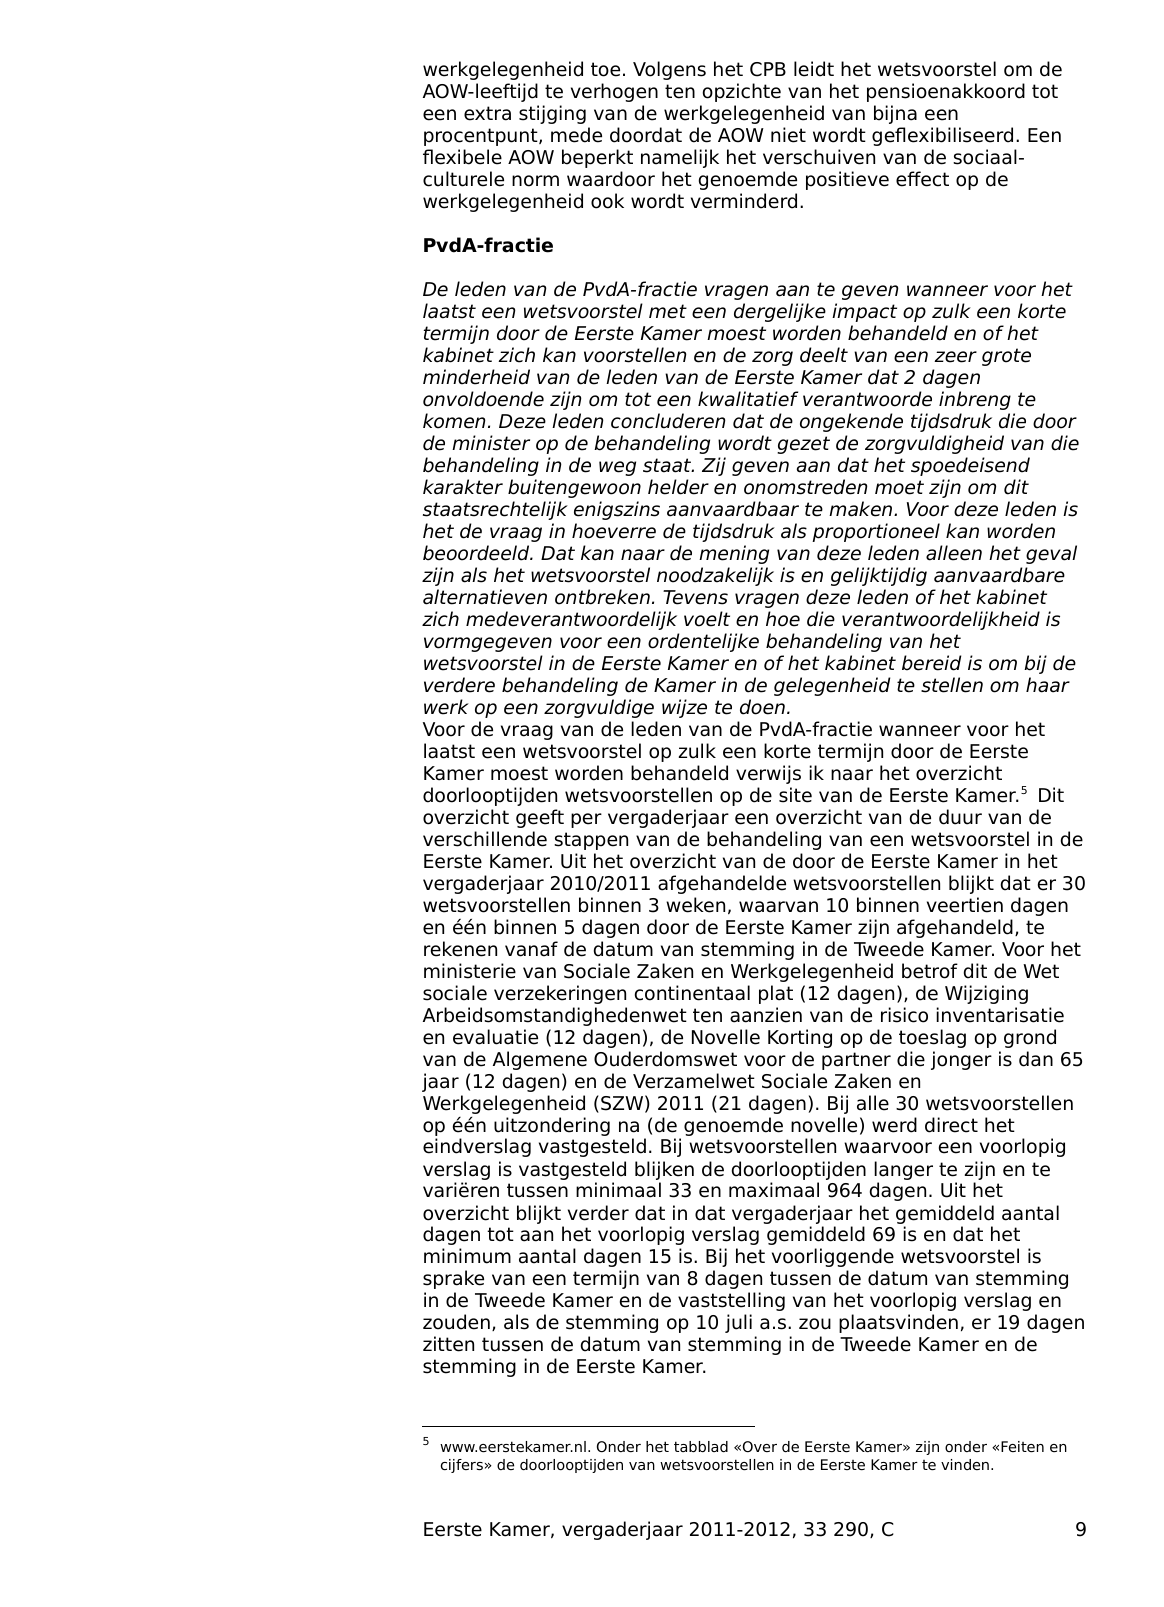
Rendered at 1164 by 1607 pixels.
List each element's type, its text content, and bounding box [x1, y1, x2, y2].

text Voor de vraag van de leden van de PvdA-fractie wanneer voor het laatst een wetsvoorstel op zulk een korte termijn door de Eerste Kamer moest worden behandeld verwijs ik naar het overzicht doorlooptijden wetsvoorstellen op de site van de Eerste Kamer. Dit overzicht geeft per vergaderjaar een overzicht van de duur van de verschillende stappen van de behandeling van een wetsvoorstel in de Eerste Kamer. Uit het overzicht van de door de Eerste Kamer in het vergaderjaar 2010/2011 afgehandelde wetsvoorstellen blijkt dat er 30 wetsvoorstellen binnen 3 weken, waarvan 10 binnen veertien dagen en één binnen 5 dagen door de Eerste Kamer zijn afgehandeld, te rekenen vanaf de datum van stemming in de Tweede Kamer. Voor het ministerie van Sociale Zaken en Werkgelegenheid betrof dit de Wet sociale verzekeringen continentaal plat (12 dagen), de Wijziging Arbeidsomstandighedenwet ten aanzien van de risico inventarisatie en evaluatie (12 dagen), de Novelle Korting op de toeslag op grond van de Algemene Ouderdomswet voor de partner die jonger is dan 65 jaar (12 dagen) en de Verzamelwet Sociale Zaken en Werkgelegenheid (SZW) 2011 (21 dagen). Bij alle 30 wetsvoorstellen op één uitzondering na (de genoemde novelle) werd direct het eindverslag vastgesteld. Bij wetsvoorstellen waarvoor een voorlopig verslag is vastgesteld blijken de doorlooptijden langer te zijn en te variëren tussen minimaal 33 en maximaal 964 dagen. Uit het overzicht blijkt verder dat in dat vergaderjaar het gemiddeld aantal dagen tot aan het voorlopig verslag gemiddeld 69 is en dat het minimum aantal dagen 15 is. Bij het voorliggende wetsvoorstel is sprake van een termijn van 8 dagen tussen de datum van stemming in de Tweede Kamer en de vaststelling van het voorlopig verslag en zouden, als de stemming op 10 juli a.s. zou plaatsvinden, er 19 dagen zitten tussen de datum van stemming in de Tweede Kamer en de stemming in de Eerste Kamer. [422, 719, 1087, 1378]
subtitle PvdA-fractie [422, 235, 1087, 257]
text www.eerstekamer.nl. Onder het tabblad «Over de Eerste Kamer» zijn onder «Feiten en cijfers» de doorlooptijden van wetsvoorstellen in de Eerste Kamer te vinden. [422, 1435, 1087, 1474]
text De leden van de PvdA-fractie vragen aan te geven wanneer voor het laatst een wetsvoorstel met een dergelijke impact op zulk een korte termijn door de Eerste Kamer moest worden behandeld en of het kabinet zich kan voorstellen en de zorg deelt van een zeer grote minderheid van de leden van de Eerste Kamer dat 2 dagen onvoldoende zijn om tot een kwalitatief verantwoorde inbreng te komen. Deze leden concluderen dat de ongekende tijdsdruk die door de minister op de behandeling wordt gezet de zorgvuldigheid van die behandeling in de weg staat. Zij geven aan dat het spoedeisend karakter buitengewoon helder en onomstreden moet zijn om dit staatsrechtelijk enigszins aanvaardbaar te maken. Voor deze leden is het de vraag in hoeverre de tijdsdruk als proportioneel kan worden beoordeeld. Dat kan naar de mening van deze leden alleen het geval zijn als het wetsvoorstel noodzakelijk is en gelijktijdig aanvaardbare alternatieven ontbreken. Tevens vragen deze leden of het kabinet zich medeverantwoordelijk voelt en hoe die verantwoordelijkheid is vormgegeven voor een ordentelijke behandeling van het wetsvoorstel in de Eerste Kamer en of het kabinet bereid is om bij de verdere behandeling de Kamer in de gelegenheid te stellen om haar werk op een zorgvuldige wijze te doen. [422, 279, 1087, 719]
text werkgelegenheid toe. Volgens het CPB leidt het wetsvoorstel om de AOW-leeftijd te verhogen ten opzichte van het pensioenakkoord tot een extra stijging van de werkgelegenheid van bijna een procentpunt, mede doordat de AOW niet wordt geflexibiliseerd. Een flexibele AOW beperkt namelijk het verschuiven van de sociaal-culturele norm waardoor het genoemde positieve effect op de werkgelegenheid ook wordt verminderd. [422, 59, 1087, 213]
